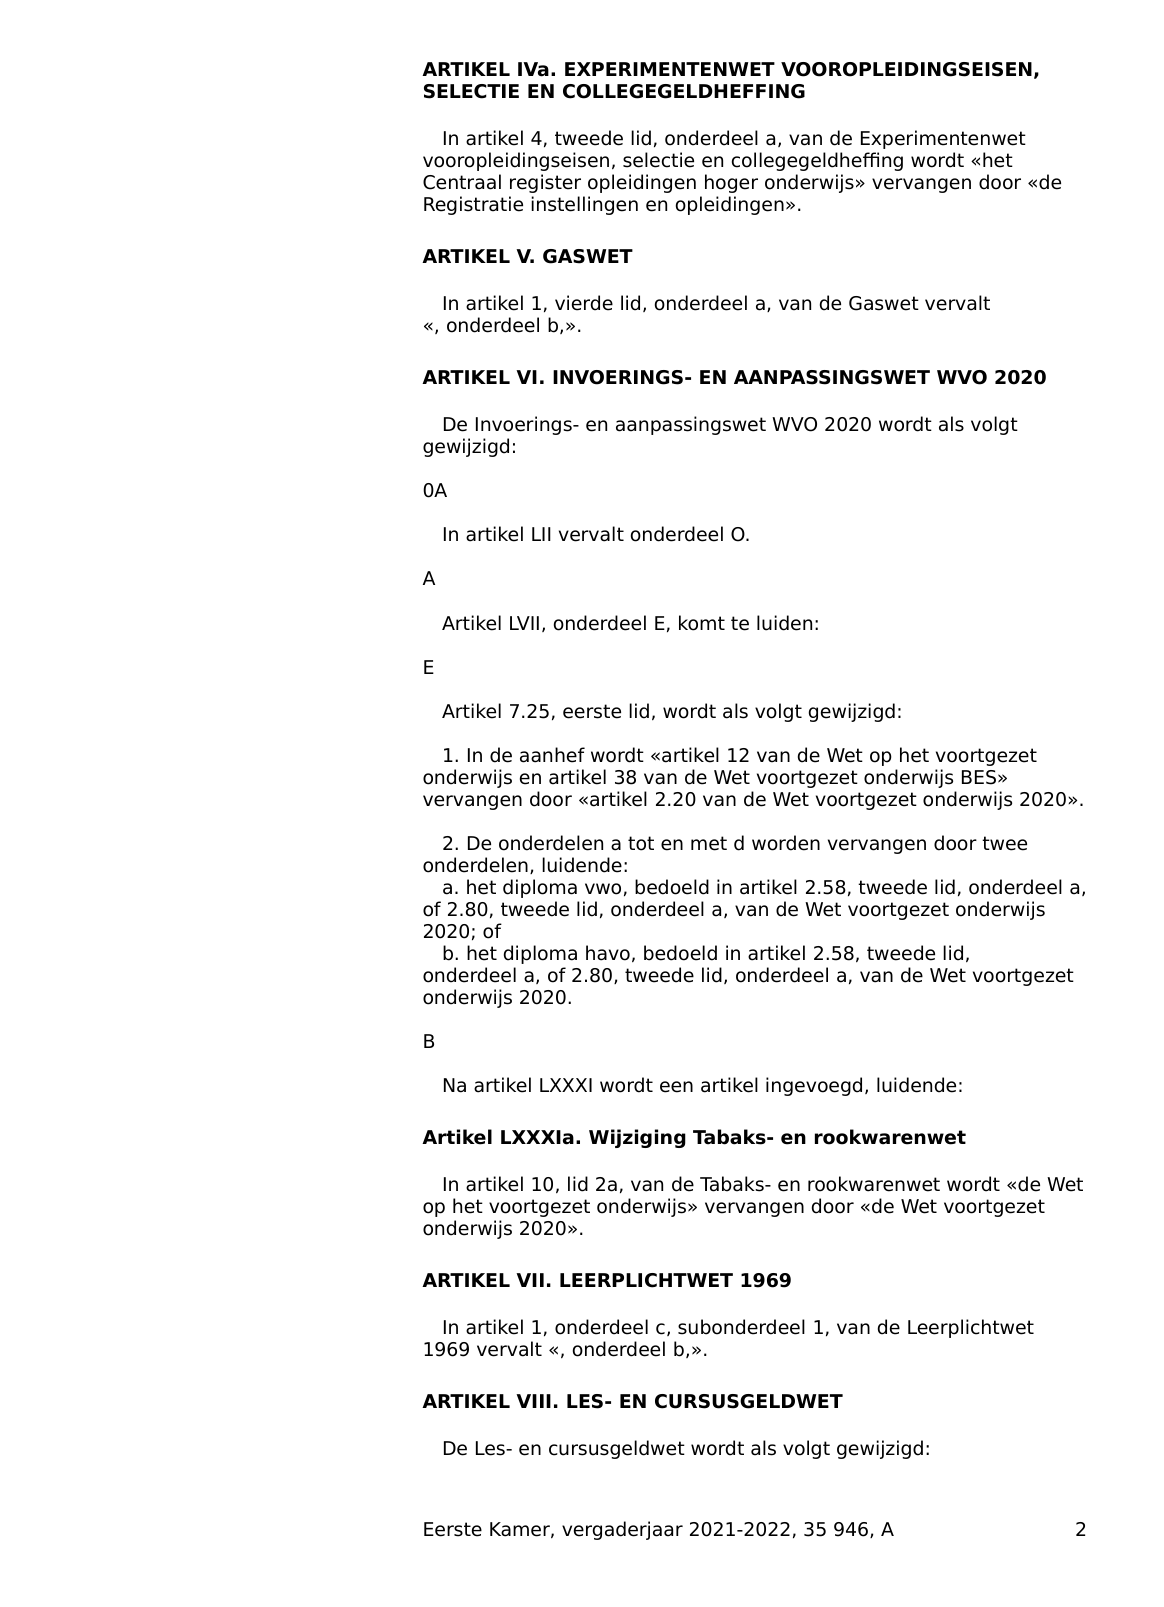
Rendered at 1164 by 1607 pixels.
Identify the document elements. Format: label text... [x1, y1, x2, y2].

text b. het diploma havo, bedoeld in artikel 2.58, tweede lid, onderdeel a, of 2.80, tweede lid, onderdeel a, van de Wet voortgezet onderwijs 2020. [422, 943, 1087, 1009]
text In artikel 10, lid 2a, van de Tabaks- en rookwarenwet wordt «de Wet op het voortgezet onderwijs» vervangen door «de Wet voortgezet onderwijs 2020». [422, 1174, 1087, 1240]
text De Invoerings- en aanpassingswet WVO 2020 wordt als volgt gewijzigd: [422, 414, 1087, 458]
text In artikel 4, tweede lid, onderdeel a, van de Experimentenwet vooropleidingseisen, selectie en collegegeldheffing wordt «het Centraal register opleidingen hoger onderwijs» vervangen door «de Registratie instellingen en opleidingen». [422, 128, 1087, 216]
text A [422, 568, 1087, 590]
text 0A [422, 480, 1087, 502]
text In artikel LII vervalt onderdeel O. [422, 524, 1087, 546]
subtitle Artikel LXXXIa. Wijziging Tabaks- en rookwarenwet [422, 1127, 1087, 1149]
subtitle ARTIKEL VII. LEERPLICHTWET 1969 [422, 1270, 1087, 1292]
text E [422, 657, 1087, 679]
subtitle ARTIKEL V. GASWET [422, 246, 1087, 268]
text a. het diploma vwo, bedoeld in artikel 2.58, tweede lid, onderdeel a, of 2.80, tweede lid, onderdeel a, van de Wet voortgezet onderwijs 2020; of [422, 877, 1087, 943]
text In artikel 1, vierde lid, onderdeel a, van de Gaswet vervalt «, onderdeel b,». [422, 293, 1087, 337]
subtitle ARTIKEL VIII. LES- EN CURSUSGELDWET [422, 1391, 1087, 1413]
text B [422, 1031, 1087, 1053]
subtitle ARTIKEL VI. INVOERINGS- EN AANPASSINGSWET WVO 2020 [422, 367, 1087, 389]
text De Les- en cursusgeldwet wordt als volgt gewijzigd: [422, 1438, 1087, 1460]
subtitle ARTIKEL IVa. EXPERIMENTENWET VOOROPLEIDINGSEISEN, SELECTIE EN COLLEGEGELDHEFFING [422, 59, 1087, 103]
text Na artikel LXXXI wordt een artikel ingevoegd, luidende: [422, 1075, 1087, 1097]
text 1. In de aanhef wordt «artikel 12 van de Wet op het voortgezet onderwijs en artikel 38 van de Wet voortgezet onderwijs BES» vervangen door «artikel 2.20 van de Wet voortgezet onderwijs 2020». [422, 745, 1087, 811]
text Artikel LVII, onderdeel E, komt te luiden: [422, 612, 1087, 634]
text 2. De onderdelen a tot en met d worden vervangen door twee onderdelen, luidende: [422, 833, 1087, 877]
text Artikel 7.25, eerste lid, wordt als volgt gewijzigd: [422, 701, 1087, 723]
text In artikel 1, onderdeel c, subonderdeel 1, van de Leerplichtwet 1969 vervalt «, onderdeel b,». [422, 1317, 1087, 1361]
